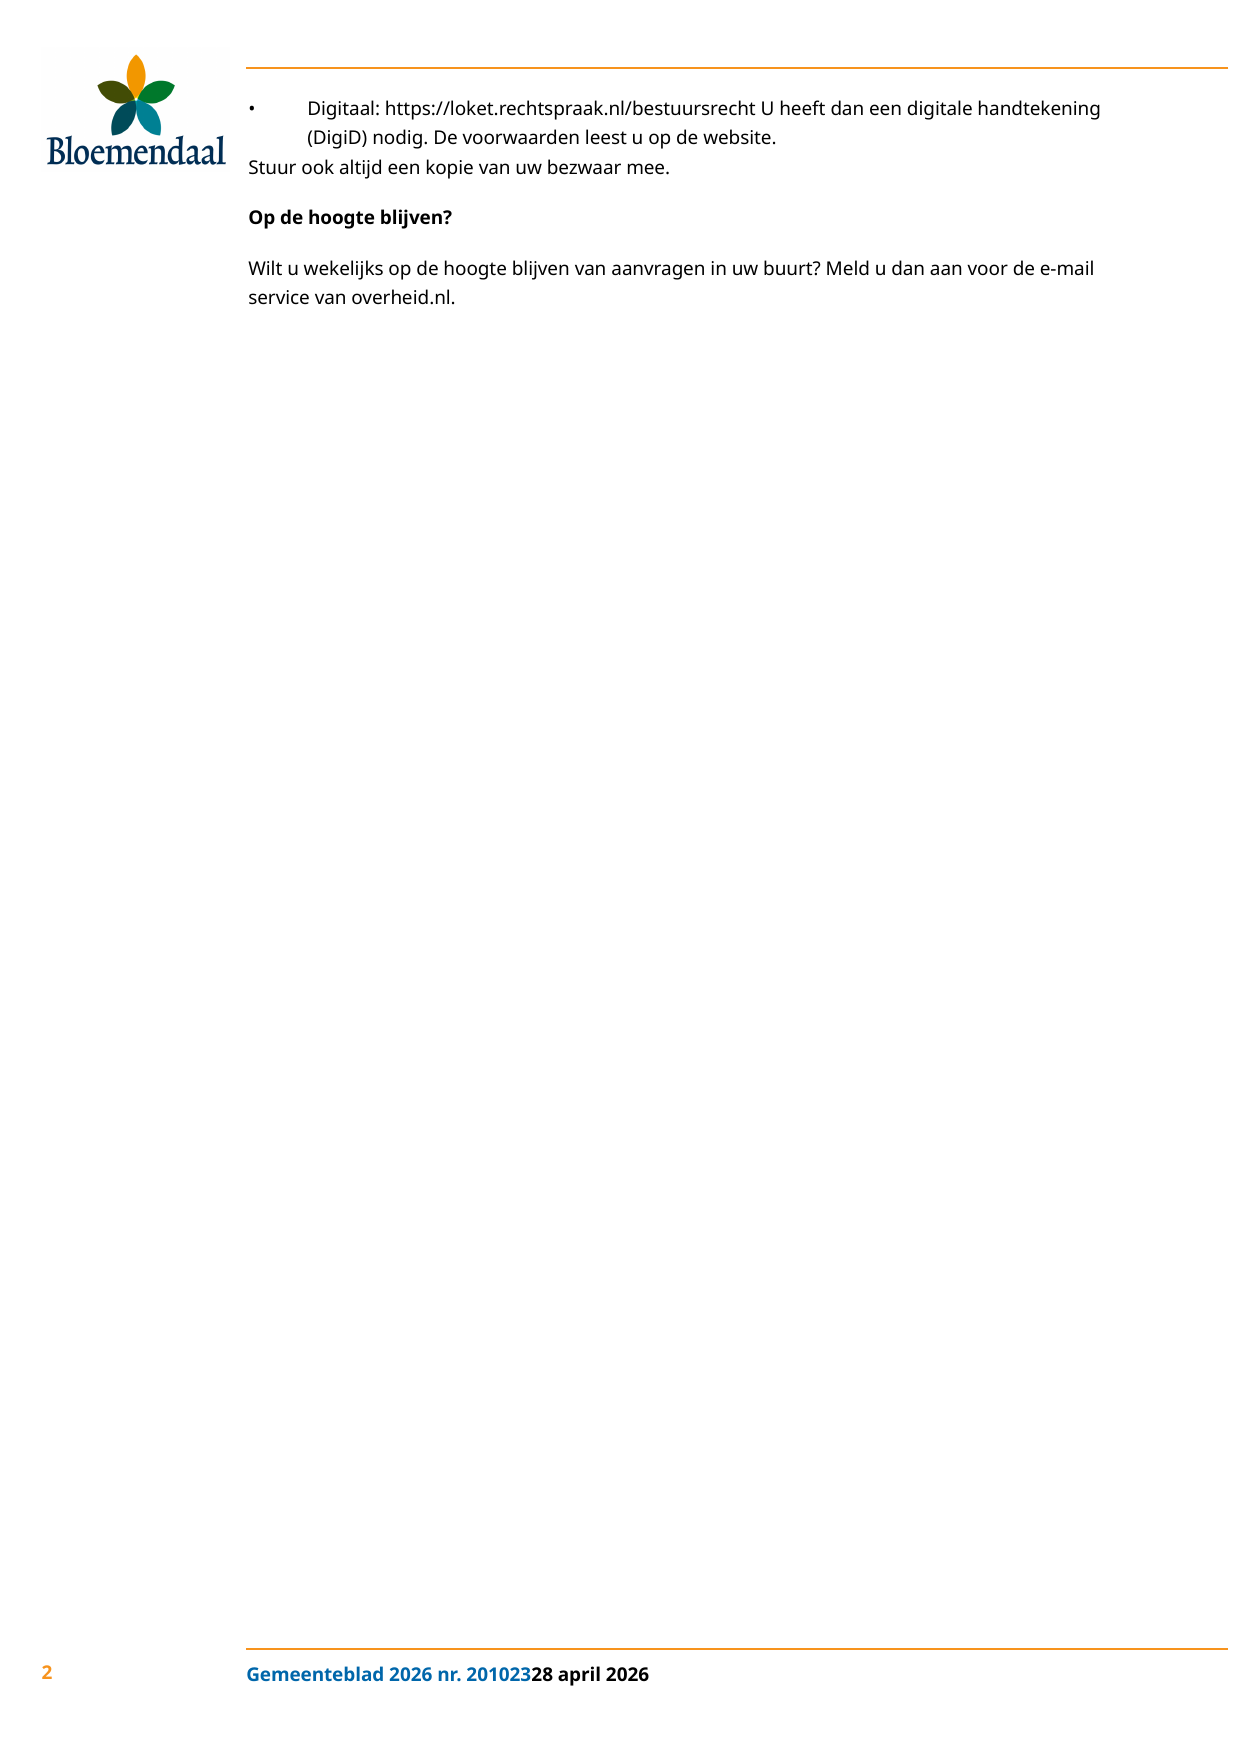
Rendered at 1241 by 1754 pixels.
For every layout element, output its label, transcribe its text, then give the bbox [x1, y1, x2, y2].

text Wilt u wekelijks op de hoogte blijven van aanvragen in uw buurt? Meld u dan aan voor de e-mail service van overheid.nl. [248, 255, 1152, 310]
text Op de hoogte blijven? [248, 204, 1152, 230]
text Stuur ook altijd een kopie van uw bezwaar mee. [248, 154, 1152, 180]
list Digitaal: https://loket.rechtspraak.nl/bestuursrecht U heeft dan een digitale handtekening (DigiD) nodig. De voorwaarden leest u op de website. [248, 95, 1152, 150]
picture [41, 47, 231, 172]
